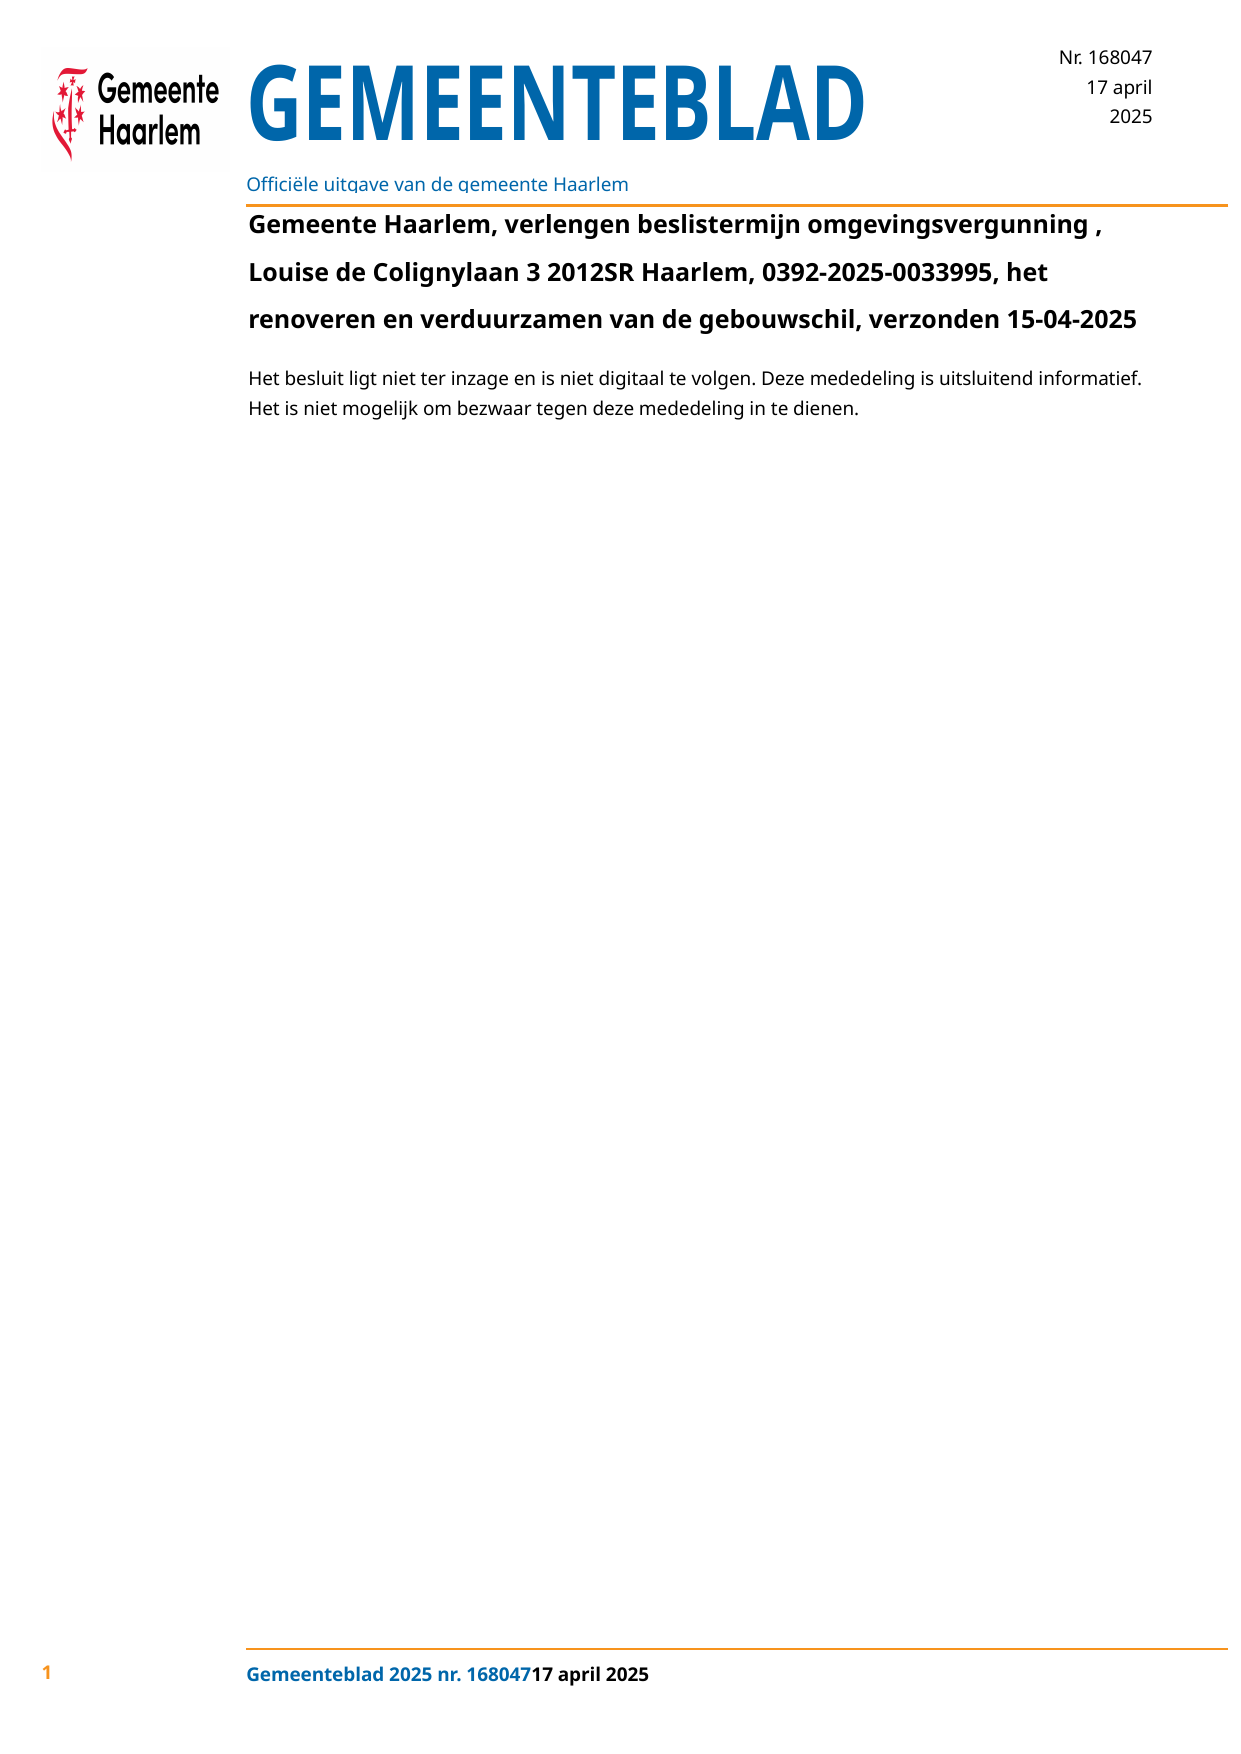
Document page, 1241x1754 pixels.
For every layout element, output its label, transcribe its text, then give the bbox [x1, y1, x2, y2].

text Het besluit ligt niet ter inzage en is niet digitaal te volgen. Deze mededeling is uitsluitend informatief. Het is niet mogelijk om bezwaar tegen deze mededeling in te dienen. [248, 366, 1152, 421]
text Gemeente Haarlem, verlengen beslistermijn omgevingsvergunning , Louise de Colignylaan 3 2012SR Haarlem, 0392-2025-0033995, het renoveren en verduurzamen van de gebouwschil, verzonden 15-04-2025 [248, 207, 1152, 336]
picture [41, 47, 231, 172]
